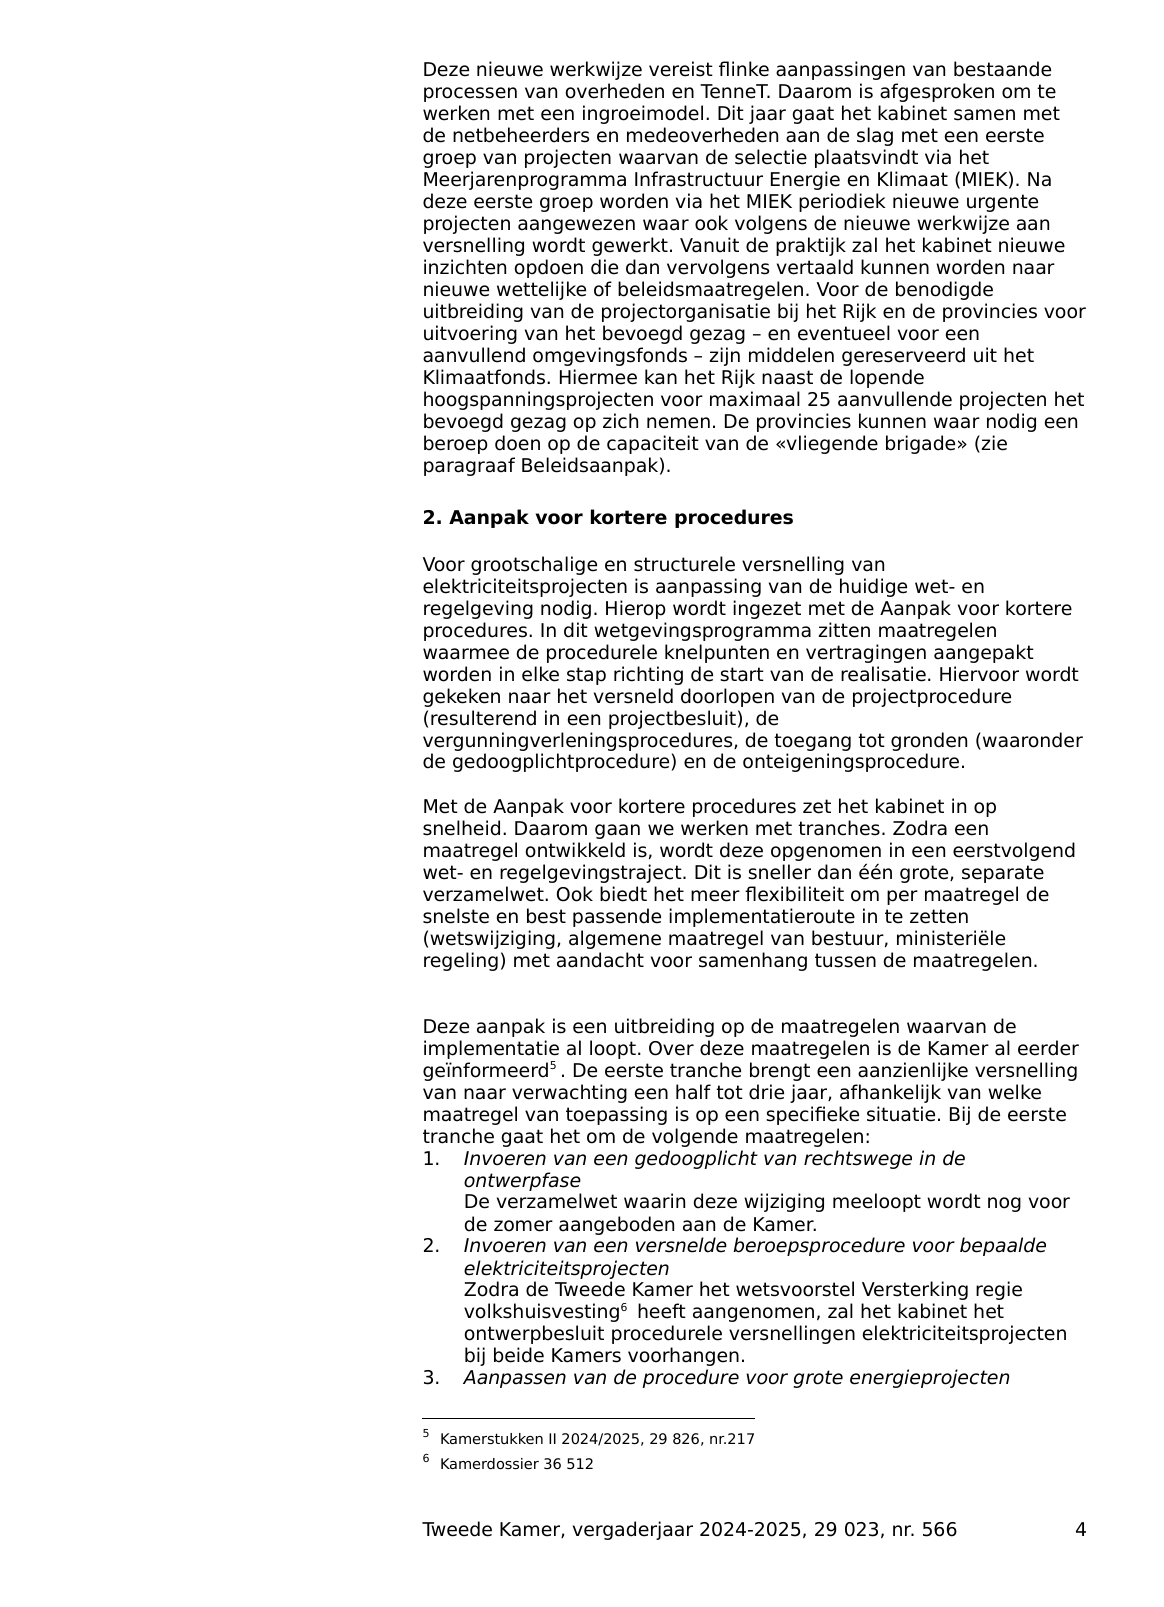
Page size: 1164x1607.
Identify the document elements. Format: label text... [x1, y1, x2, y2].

text Voor grootschalige en structurele versnelling van elektriciteitsprojecten is aanpassing van de huidige wet- en regelgeving nodig. Hierop wordt ingezet met de Aanpak voor kortere procedures. In dit wetgevingsprogramma zitten maatregelen waarmee de procedurele knelpunten en vertragingen aangepakt worden in elke stap richting de start van de realisatie. Hiervoor wordt gekeken naar het versneld doorlopen van de projectprocedure (resulterend in een projectbesluit), de vergunningverleningsprocedures, de toegang tot gronden (waaronder de gedoogplichtprocedure) en de onteigeningsprocedure. [422, 554, 1087, 773]
text 3. Aanpassen van de procedure voor grote energieprojecten [422, 1367, 1087, 1389]
text Kamerdossier 36 512 [422, 1452, 1087, 1474]
text 2. Invoeren van een versnelde beroepsprocedure voor bepaalde elektriciteitsprojecten [422, 1235, 1087, 1279]
text Zodra de Tweede Kamer het wetsvoorstel Versterking regie volkshuisvesting heeft aangenomen, zal het kabinet het ontwerpbesluit procedurele versnellingen elektriciteitsprojecten bij beide Kamers voorhangen. [464, 1279, 1087, 1367]
text De verzamelwet waarin deze wijziging meeloopt wordt nog voor de zomer aangeboden aan de Kamer. [464, 1191, 1087, 1235]
text 1. Invoeren van een gedoogplicht van rechtswege in de ontwerpfase [422, 1147, 1087, 1191]
text Met de Aanpak voor kortere procedures zet het kabinet in op snelheid. Daarom gaan we werken met tranches. Zodra een maatregel ontwikkeld is, wordt deze opgenomen in een eerstvolgend wet- en regelgevingstraject. Dit is sneller dan één grote, separate verzamelwet. Ook biedt het meer flexibiliteit om per maatregel de snelste en best passende implementatieroute in te zetten (wetswijziging, algemene maatregel van bestuur, ministeriële regeling) met aandacht voor samenhang tussen de maatregelen. [422, 796, 1087, 971]
text Deze aanpak is een uitbreiding op de maatregelen waarvan de implementatie al loopt. Over deze maatregelen is de Kamer al eerder geïnformeerd. De eerste tranche brengt een aanzienlijke versnelling van naar verwachting een half tot drie jaar, afhankelijk van welke maatregel van toepassing is op een specifieke situatie. Bij de eerste tranche gaat het om de volgende maatregelen: [422, 1016, 1087, 1147]
text Deze nieuwe werkwijze vereist flinke aanpassingen van bestaande processen van overheden en TenneT. Daarom is afgesproken om te werken met een ingroeimodel. Dit jaar gaat het kabinet samen met de netbeheerders en medeoverheden aan de slag met een eerste groep van projecten waarvan de selectie plaatsvindt via het Meerjarenprogramma Infrastructuur Energie en Klimaat (MIEK). Na deze eerste groep worden via het MIEK periodiek nieuwe urgente projecten aangewezen waar ook volgens de nieuwe werkwijze aan versnelling wordt gewerkt. Vanuit de praktijk zal het kabinet nieuwe inzichten opdoen die dan vervolgens vertaald kunnen worden naar nieuwe wettelijke of beleidsmaatregelen. Voor de benodigde uitbreiding van de projectorganisatie bij het Rijk en de provincies voor uitvoering van het bevoegd gezag – en eventueel voor een aanvullend omgevingsfonds – zijn middelen gereserveerd uit het Klimaatfonds. Hiermee kan het Rijk naast de lopende hoogspanningsprojecten voor maximaal 25 aanvullende projecten het bevoegd gezag op zich nemen. De provincies kunnen waar nodig een beroep doen op de capaciteit van de «vliegende brigade» (zie paragraaf Beleidsaanpak). [422, 59, 1087, 477]
subtitle 2. Aanpak voor kortere procedures [422, 507, 1087, 529]
text Kamerstukken II 2024/2025, 29 826, nr.217 [422, 1427, 1087, 1449]
